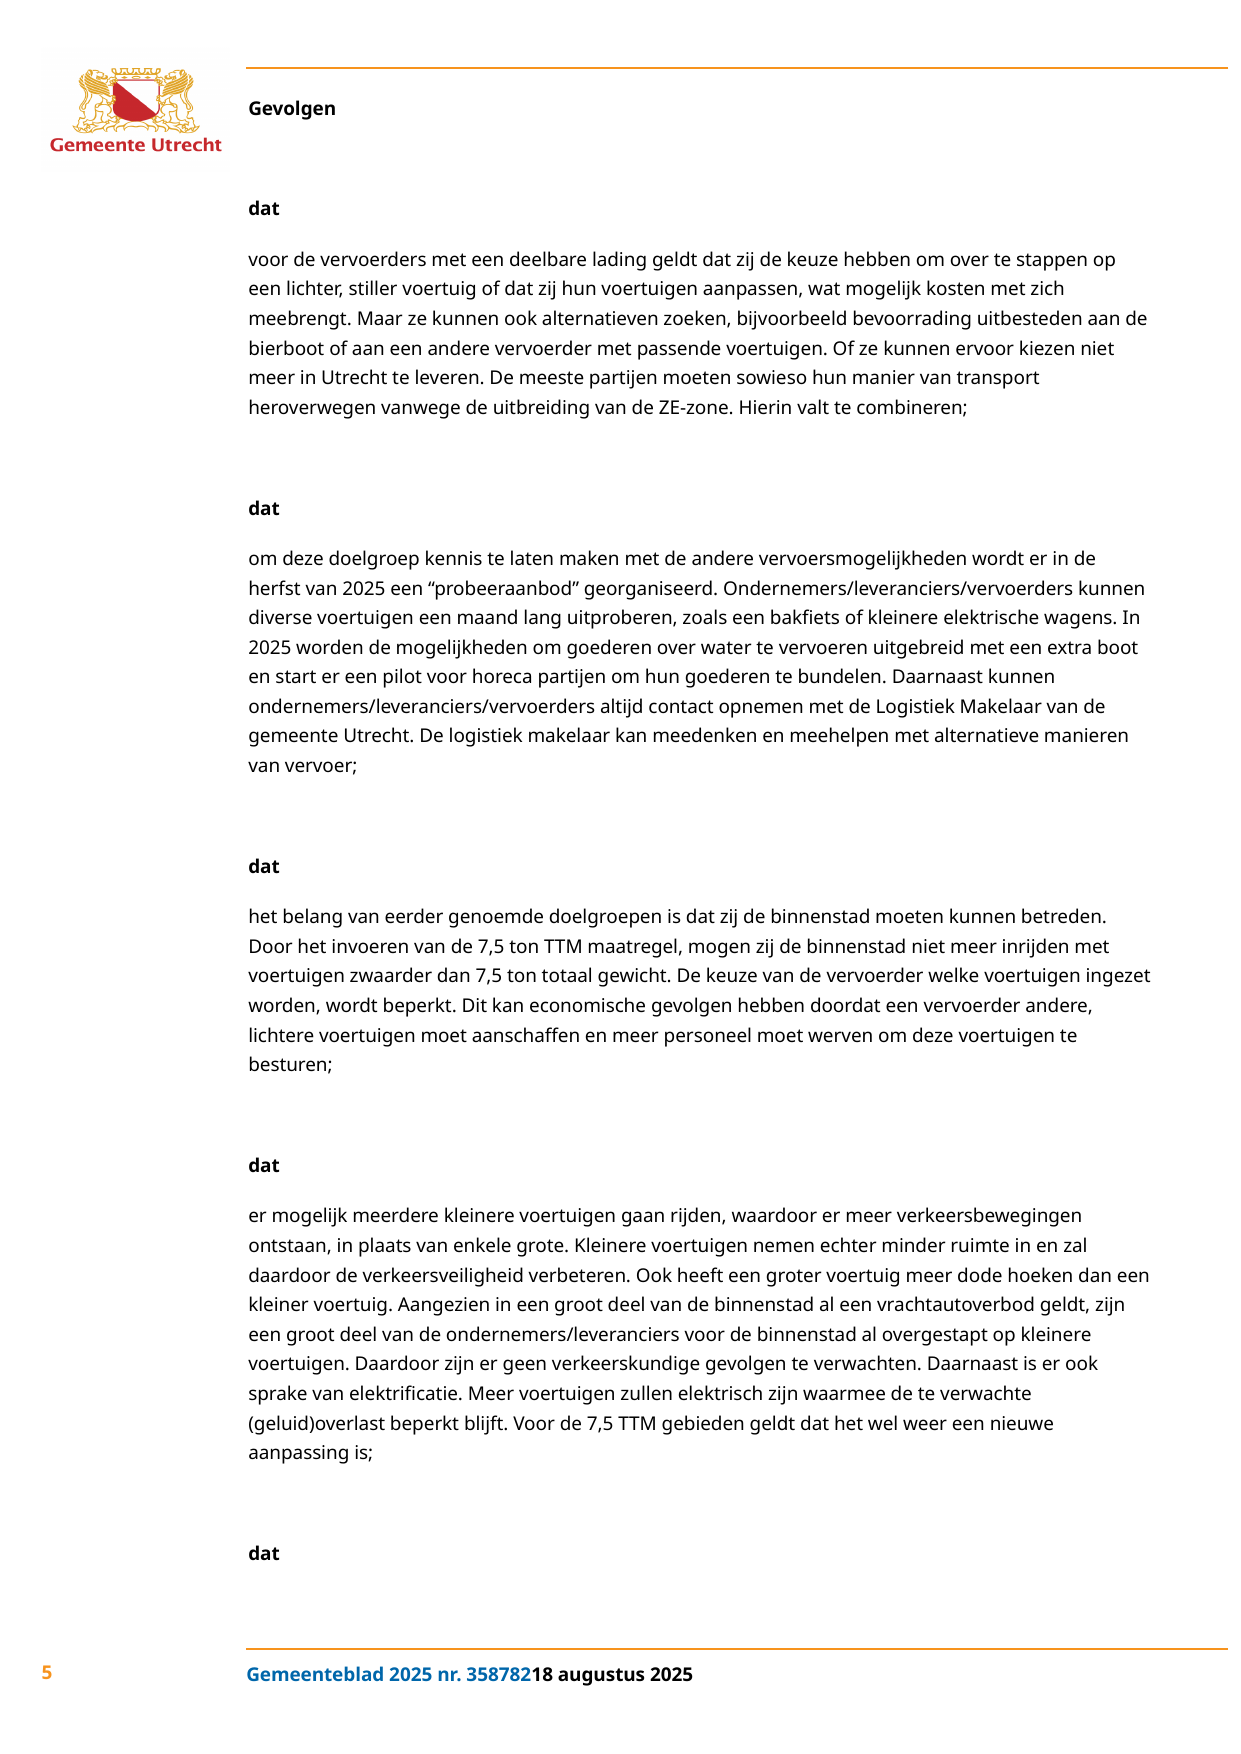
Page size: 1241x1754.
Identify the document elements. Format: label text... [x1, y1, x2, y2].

picture [41, 47, 231, 172]
text om deze doelgroep kennis te laten maken met de andere vervoersmogelijkheden wordt er in de herfst van 2025 een “probeeraanbod” georganiseerd. Ondernemers/leveranciers/vervoerders kunnen diverse voertuigen een maand lang uitproberen, zoals een bakfiets of kleinere elektrische wagens. In 2025 worden de mogelijkheden om goederen over water te vervoeren uitgebreid met een extra boot en start er een pilot voor horeca partijen om hun goederen te bundelen. Daarnaast kunnen ondernemers/leveranciers/vervoerders altijd contact opnemen met de Logistiek Makelaar van de gemeente Utrecht. De logistiek makelaar kan meedenken en meehelpen met alternatieve manieren van vervoer; [248, 545, 1152, 778]
text Gevolgen [248, 95, 1152, 121]
text voor de vervoerders met een deelbare lading geldt dat zij de keuze hebben om over te stappen op een lichter, stiller voertuig of dat zij hun voertuigen aanpassen, wat mogelijk kosten met zich meebrengt. Maar ze kunnen ook alternatieven zoeken, bijvoorbeeld bevoorrading uitbesteden aan de bierboot of aan een andere vervoerder met passende voertuigen. Of ze kunnen ervoor kiezen niet meer in Utrecht te leveren. De meeste partijen moeten sowieso hun manier van transport heroverwegen vanwege de uitbreiding van de ZE-zone. Hierin valt te combineren; [248, 246, 1152, 420]
text er mogelijk meerdere kleinere voertuigen gaan rijden, waardoor er meer verkeersbewegingen ontstaan, in plaats van enkele grote. Kleinere voertuigen nemen echter minder ruimte in en zal daardoor de verkeersveiligheid verbeteren. Ook heeft een groter voertuig meer dode hoeken dan een kleiner voertuig. Aangezien in een groot deel van de binnenstad al een vrachtautoverbod geldt, zijn een groot deel van de ondernemers/leveranciers voor de binnenstad al overgestapt op kleinere voertuigen. Daardoor zijn er geen verkeerskundige gevolgen te verwachten. Daarnaast is er ook sprake van elektrificatie. Meer voertuigen zullen elektrisch zijn waarmee de te verwachte (geluid)overlast beperkt blijft. Voor de 7,5 TTM gebieden geldt dat het wel weer een nieuwe aanpassing is; [248, 1203, 1152, 1465]
text dat [248, 1152, 1152, 1178]
text dat [248, 495, 1152, 521]
text dat [248, 196, 1152, 221]
text het belang van eerder genoemde doelgroepen is dat zij de binnenstad moeten kunnen betreden. Door het invoeren van de 7,5 ton TTM maatregel, mogen zij de binnenstad niet meer inrijden met voertuigen zwaarder dan 7,5 ton totaal gewicht. De keuze van de vervoerder welke voertuigen ingezet worden, wordt beperkt. Dit kan economische gevolgen hebben doordat een vervoerder andere, lichtere voertuigen moet aanschaffen en meer personeel moet werven om deze voertuigen te besturen; [248, 903, 1152, 1077]
text dat [248, 1540, 1152, 1566]
text dat [248, 853, 1152, 879]
